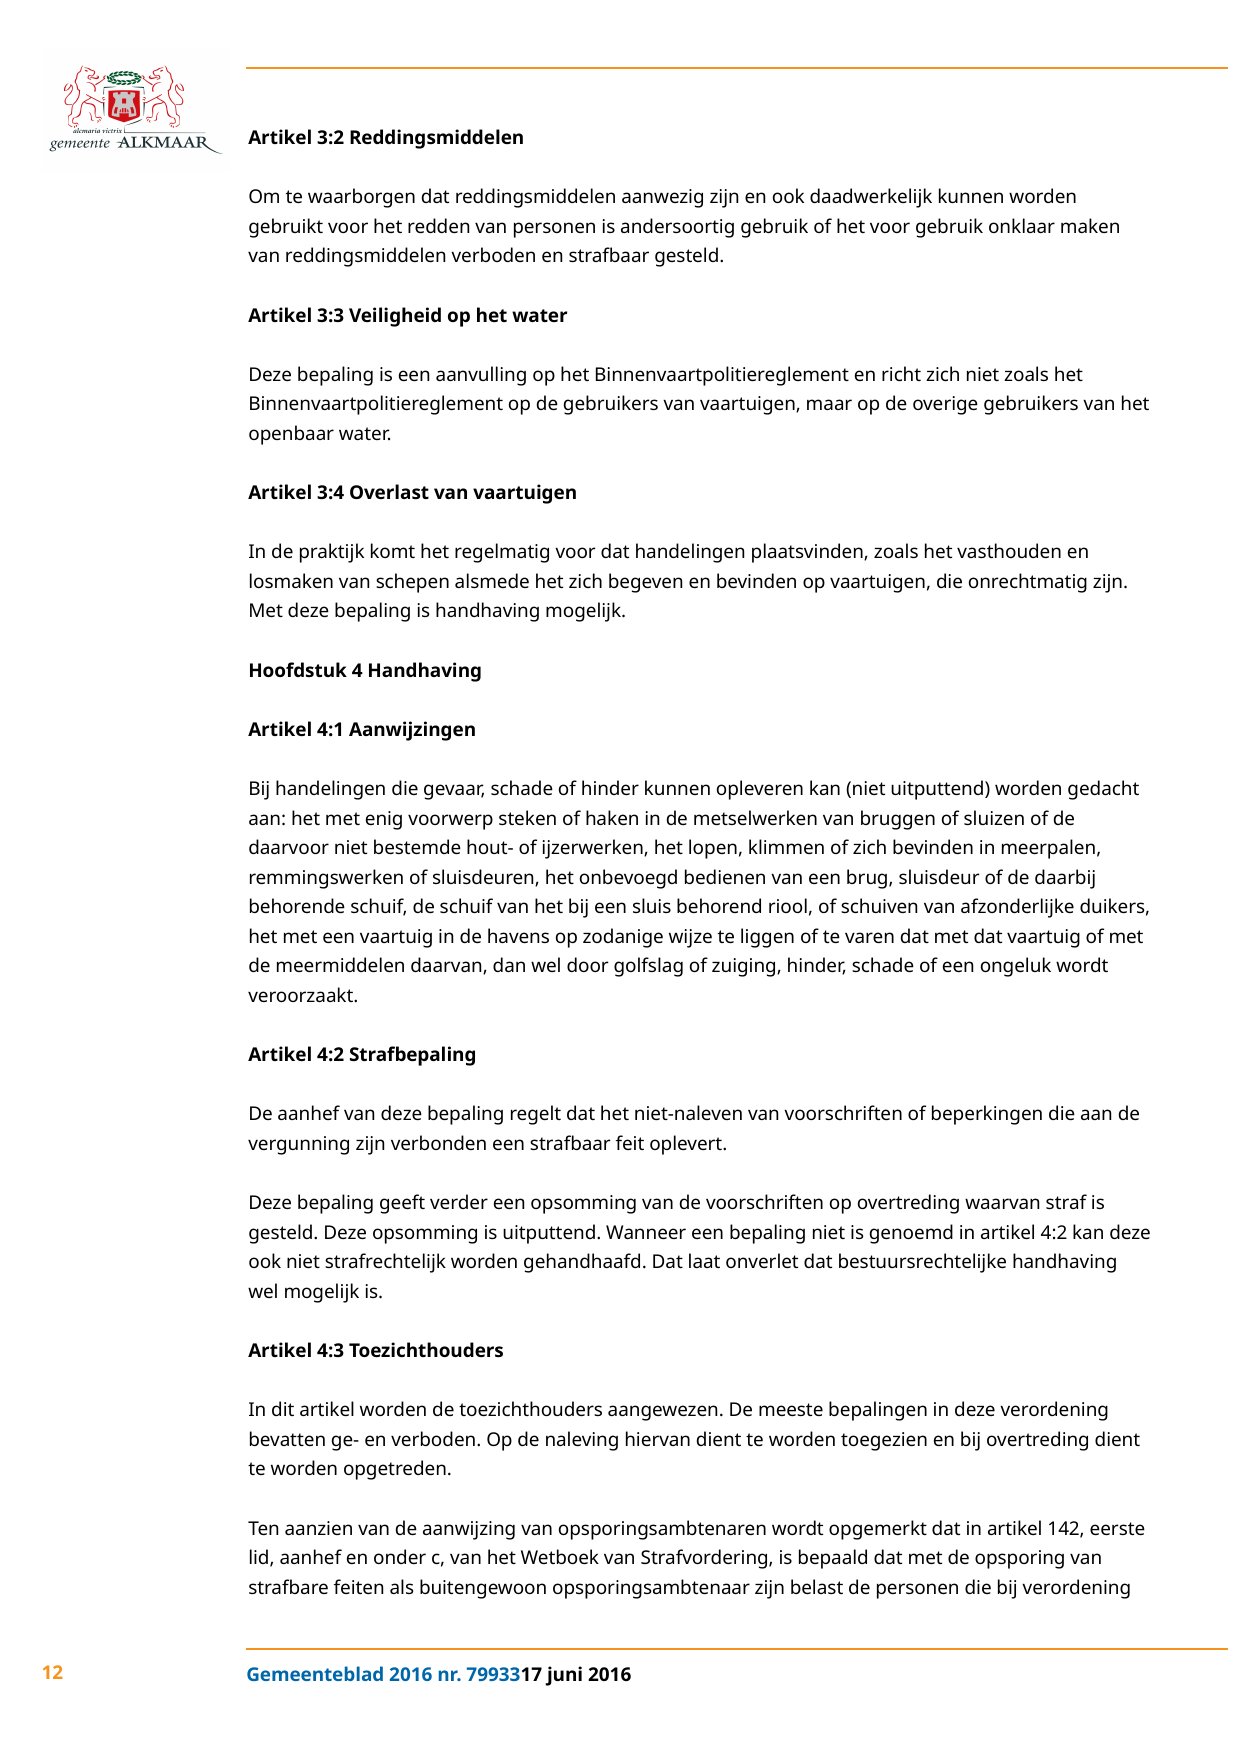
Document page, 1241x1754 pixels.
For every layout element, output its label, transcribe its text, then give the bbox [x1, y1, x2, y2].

text Ten aanzien van de aanwijzing van opsporingsambtenaren wordt opgemerkt dat in artikel 142, eerste lid, aanhef en onder c, van het Wetboek van Strafvordering, is bepaald dat met de opsporing van strafbare feiten als buitengewoon opsporingsambtenaar zijn belast de personen die bij verordening [248, 1515, 1152, 1600]
text Artikel 4:1 Aanwijzingen [248, 716, 1152, 742]
text Deze bepaling geeft verder een opsomming van de voorschriften op overtreding waarvan straf is gesteld. Deze opsomming is uitputtend. Wanneer een bepaling niet is genoemd in artikel 4:2 kan deze ook niet strafrechtelijk worden gehandhaafd. Dat laat onverlet dat bestuursrechtelijke handhaving wel mogelijk is. [248, 1189, 1152, 1304]
text Artikel 3:3 Veiligheid op het water [248, 302, 1152, 328]
text Artikel 3:4 Overlast van vaartuigen [248, 479, 1152, 505]
text Artikel 3:2 Reddingsmiddelen [248, 124, 1152, 150]
picture [41, 47, 231, 172]
text Om te waarborgen dat reddingsmiddelen aanwezig zijn en ook daadwerkelijk kunnen worden gebruikt voor het redden van personen is andersoortig gebruik of het voor gebruik onklaar maken van reddingsmiddelen verboden en strafbaar gesteld. [248, 183, 1152, 268]
text Deze bepaling is een aanvulling op het Binnenvaartpolitiereglement en richt zich niet zoals het Binnenvaartpolitiereglement op de gebruikers van vaartuigen, maar op de overige gebruikers van het openbaar water. [248, 361, 1152, 446]
text Artikel 4:2 Strafbepaling [248, 1041, 1152, 1067]
text In dit artikel worden de toezichthouders aangewezen. De meeste bepalingen in deze verordening bevatten ge- en verboden. Op de naleving hiervan dient te worden toegezien en bij overtreding dient te worden opgetreden. [248, 1396, 1152, 1481]
text Bij handelingen die gevaar, schade of hinder kunnen opleveren kan (niet uitputtend) worden gedacht aan: het met enig voorwerp steken of haken in de metselwerken van bruggen of sluizen of de daarvoor niet bestemde hout- of ijzerwerken, het lopen, klimmen of zich bevinden in meerpalen, remmingswerken of sluisdeuren, het onbevoegd bedienen van een brug, sluisdeur of de daarbij behorende schuif, de schuif van het bij een sluis behorend riool, of schuiven van afzonderlijke duikers, het met een vaartuig in de havens op zodanige wijze te liggen of te varen dat met dat vaartuig of met de meermiddelen daarvan, dan wel door golfslag of zuiging, hinder, schade of een ongeluk wordt veroorzaakt. [248, 775, 1152, 1008]
text Hoofdstuk 4 Handhaving [248, 657, 1152, 683]
text De aanhef van deze bepaling regelt dat het niet-naleven van voorschriften of beperkingen die aan de vergunning zijn verbonden een strafbaar feit oplevert. [248, 1101, 1152, 1156]
text In de praktijk komt het regelmatig voor dat handelingen plaatsvinden, zoals het vasthouden en losmaken van schepen alsmede het zich begeven en bevinden op vaartuigen, die onrechtmatig zijn. Met deze bepaling is handhaving mogelijk. [248, 538, 1152, 623]
text Artikel 4:3 Toezichthouders [248, 1337, 1152, 1363]
